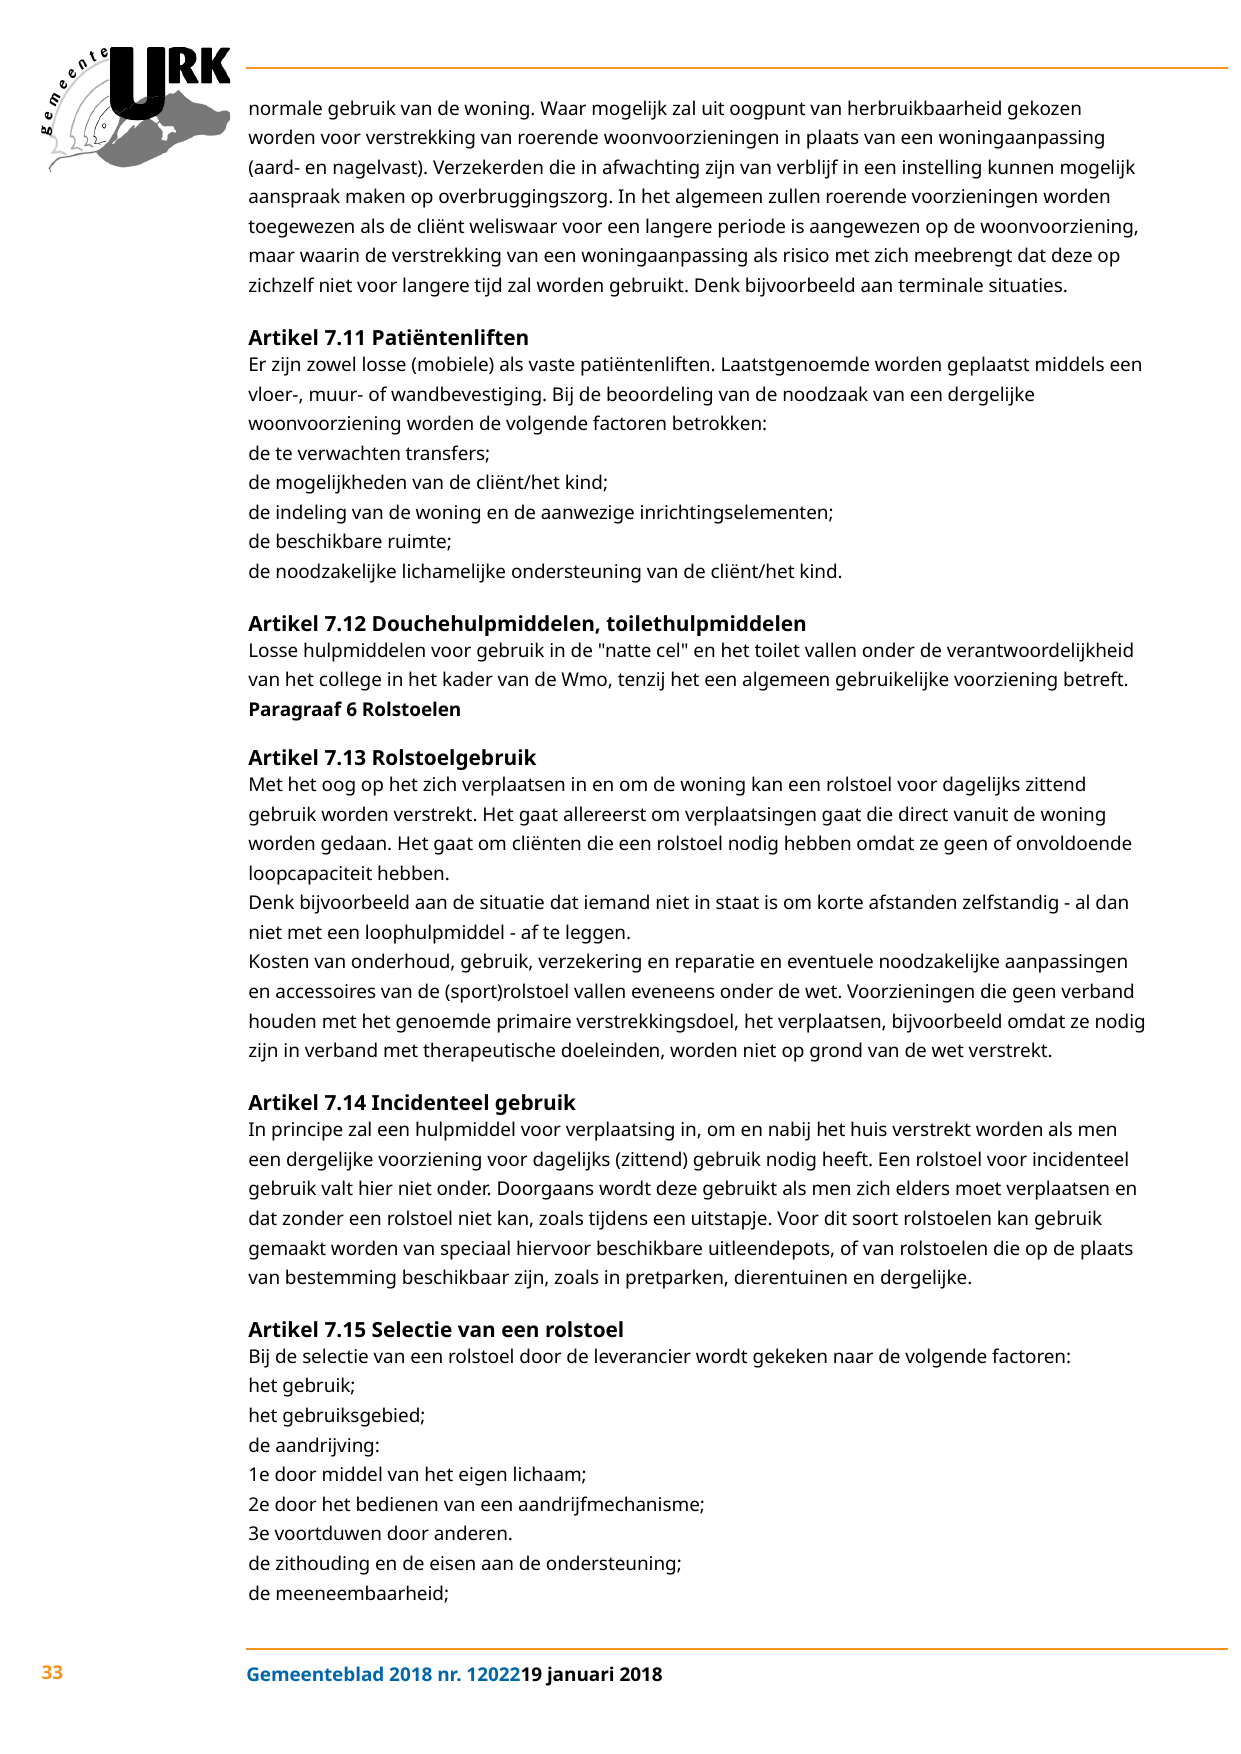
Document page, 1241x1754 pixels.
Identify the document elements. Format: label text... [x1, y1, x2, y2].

text de meeneembaarheid; [248, 1580, 1152, 1606]
text normale gebruik van de woning. Waar mogelijk zal uit oogpunt van herbruikbaarheid gekozen worden voor verstrekking van roerende woonvoorzieningen in plaats van een woningaanpassing (aard- en nagelvast). Verzekerden die in afwachting zijn van verblijf in een instelling kunnen mogelijk aanspraak maken op overbruggingszorg. In het algemeen zullen roerende voorzieningen worden toegewezen als de cliënt weliswaar voor een langere periode is aangewezen op de woonvoorziening, maar waarin de verstrekking van een woningaanpassing als risico met zich meebrengt dat deze op zichzelf niet voor langere tijd zal worden gebruikt. Denk bijvoorbeeld aan terminale situaties. [248, 95, 1152, 298]
text Er zijn zowel losse (mobiele) als vaste patiëntenliften. Laatstgenoemde worden geplaatst middels een vloer-, muur- of wandbevestiging. Bij de beoordeling van de noodzaak van een dergelijke woonvoorziening worden de volgende factoren betrokken: [248, 351, 1152, 436]
text het gebruiksgebied; [248, 1402, 1152, 1428]
text het gebruik; [248, 1373, 1152, 1398]
text Artikel 7.13 Rolstoelgebruik [248, 743, 1152, 771]
text Kosten van onderhoud, gebruik, verzekering en reparatie en eventuele noodzakelijke aanpassingen en accessoires van de (sport)rolstoel vallen eveneens onder de wet. Voorzieningen die geen verband houden met het genoemde primaire verstrekkingsdoel, het verplaatsen, bijvoorbeeld omdat ze nodig zijn in verband met therapeutische doeleinden, worden niet op grond van de wet verstrekt. [248, 949, 1152, 1063]
text Artikel 7.15 Selectie van een rolstoel [248, 1315, 1152, 1343]
text Paragraaf 6 Rolstoelen [248, 696, 1152, 722]
text 3e voortduwen door anderen. [248, 1521, 1152, 1546]
text Artikel 7.14 Incidenteel gebruik [248, 1088, 1152, 1116]
text de indeling van de woning en de aanwezige inrichtingselementen; [248, 499, 1152, 525]
text 2e door het bedienen van een aandrijfmechanisme; [248, 1491, 1152, 1517]
text de aandrijving: [248, 1432, 1152, 1458]
text Losse hulpmiddelen voor gebruik in de "natte cel" en het toilet vallen onder de verantwoordelijkheid van het college in het kader van de Wmo, tenzij het een algemeen gebruikelijke voorziening betreft. [248, 637, 1152, 692]
text de zithouding en de eisen aan de ondersteuning; [248, 1550, 1152, 1576]
text Denk bijvoorbeeld aan de situatie dat iemand niet in staat is om korte afstanden zelfstandig - al dan niet met een loophulpmiddel - af te leggen. [248, 889, 1152, 945]
text de mogelijkheden van de cliënt/het kind; [248, 469, 1152, 495]
text de noodzakelijke lichamelijke ondersteuning van de cliënt/het kind. [248, 558, 1152, 584]
text de te verwachten transfers; [248, 440, 1152, 466]
text 1e door middel van het eigen lichaam; [248, 1461, 1152, 1487]
text de beschikbare ruimte; [248, 529, 1152, 554]
text Artikel 7.11 Patiëntenliften [248, 323, 1152, 351]
text Bij de selectie van een rolstoel door de leverancier wordt gekeken naar de volgende factoren: [248, 1343, 1152, 1369]
text Artikel 7.12 Douchehulpmiddelen, toilethulpmiddelen [248, 609, 1152, 637]
text In principe zal een hulpmiddel voor verplaatsing in, om en nabij het huis verstrekt worden als men een dergelijke voorziening voor dagelijks (zittend) gebruik nodig heeft. Een rolstoel voor incidenteel gebruik valt hier niet onder. Doorgaans wordt deze gebruikt als men zich elders moet verplaatsen en dat zonder een rolstoel niet kan, zoals tijdens een uitstapje. Voor dit soort rolstoelen kan gebruik gemaakt worden van speciaal hiervoor beschikbare uitleendepots, of van rolstoelen die op de plaats van bestemming beschikbaar zijn, zoals in pretparken, dierentuinen en dergelijke. [248, 1116, 1152, 1290]
picture [41, 47, 231, 172]
text Met het oog op het zich verplaatsen in en om de woning kan een rolstoel voor dagelijks zittend gebruik worden verstrekt. Het gaat allereerst om verplaatsingen gaat die direct vanuit de woning worden gedaan. Het gaat om cliënten die een rolstoel nodig hebben omdat ze geen of onvoldoende loopcapaciteit hebben. [248, 771, 1152, 886]
